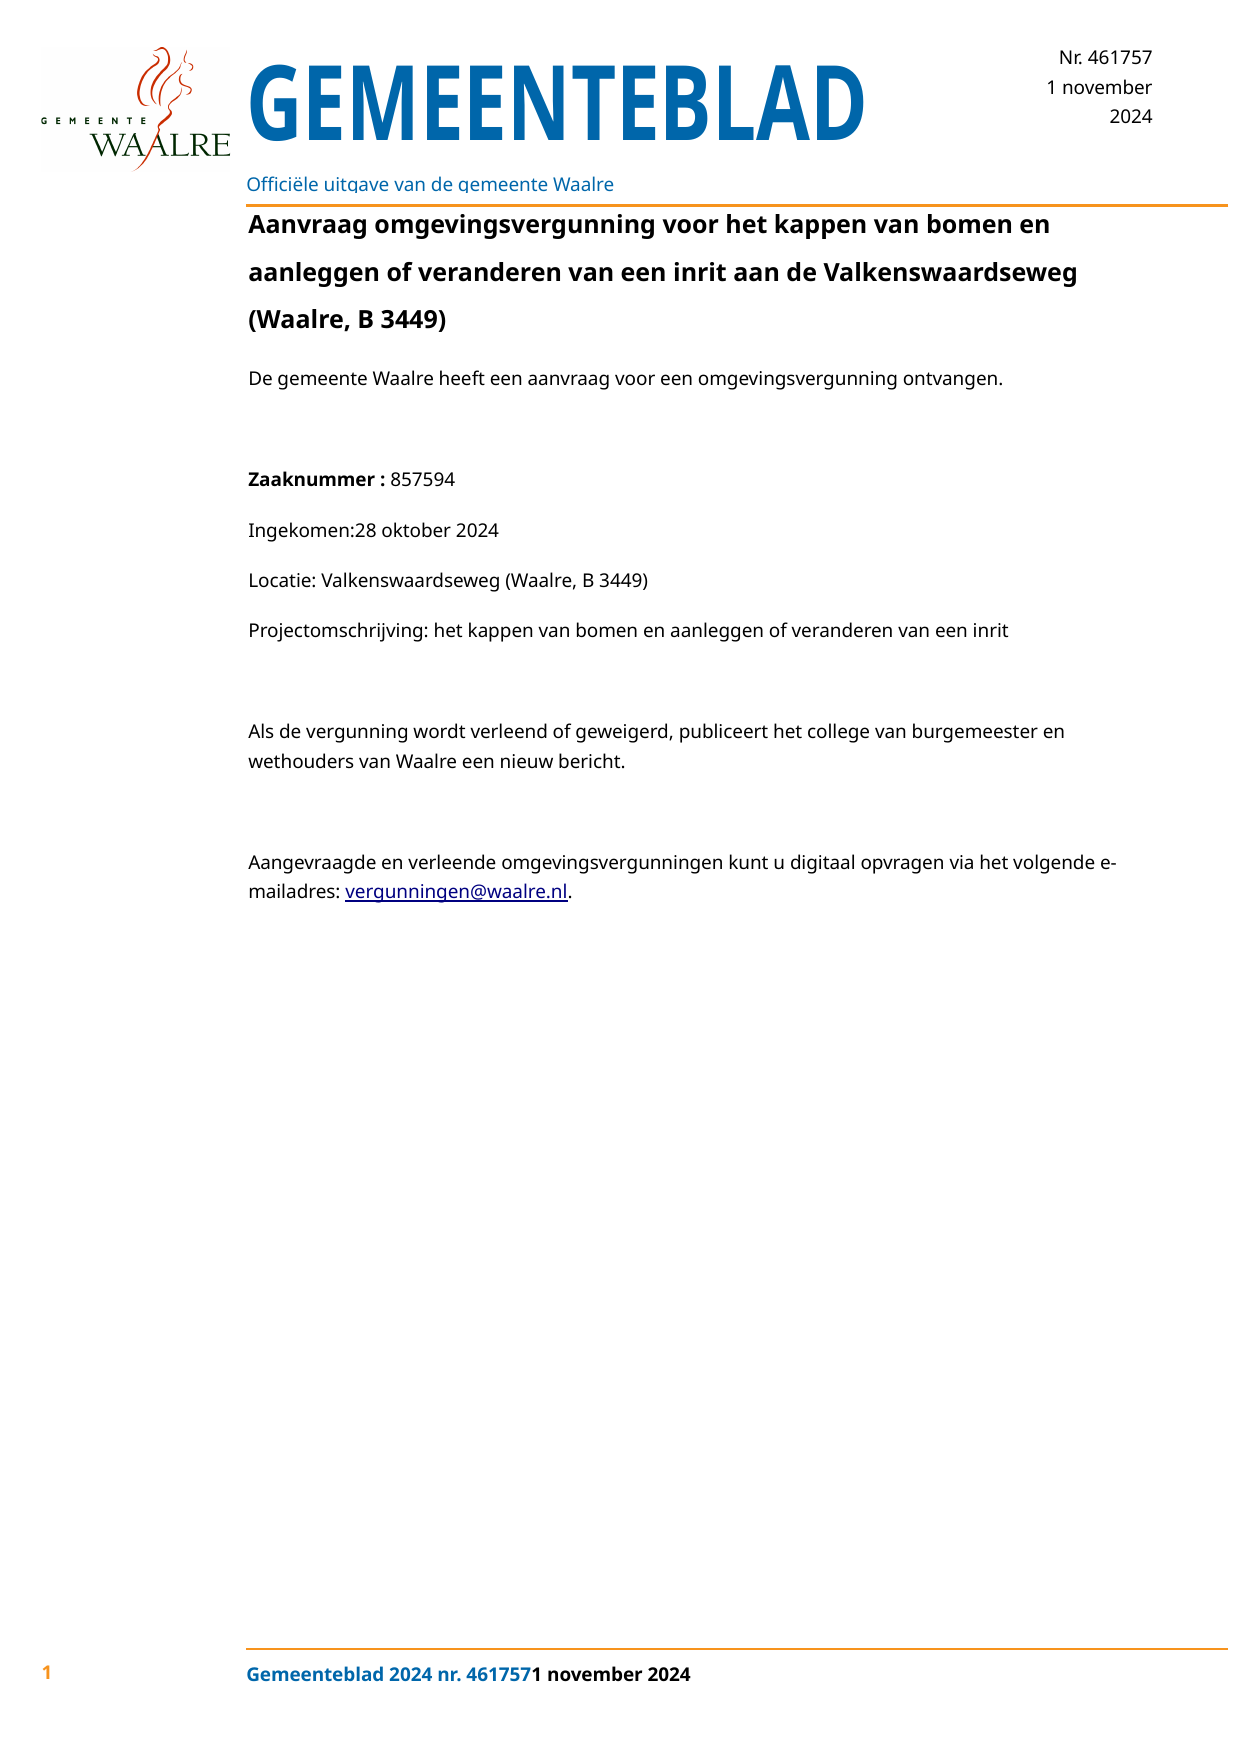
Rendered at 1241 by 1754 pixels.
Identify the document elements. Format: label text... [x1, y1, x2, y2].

text Locatie: Valkenswaardseweg (Waalre, B 3449) [248, 567, 1152, 593]
text Aangevraagde en verleende omgevingsvergunningen kunt u digitaal opvragen via het volgende e-mailadres: vergunningen@waalre.nl. [248, 849, 1152, 904]
text Aanvraag omgevingsvergunning voor het kappen van bomen en aanleggen of veranderen van een inrit aan de Valkenswaardseweg (Waalre, B 3449) [248, 207, 1152, 336]
text De gemeente Waalre heeft een aanvraag voor een omgevingsvergunning ontvangen. [248, 366, 1152, 391]
picture [41, 47, 231, 172]
text Projectomschrijving: het kappen van bomen en aanleggen of veranderen van een inrit [248, 618, 1152, 643]
text Ingekomen:28 oktober 2024 [248, 517, 1152, 542]
text Zaaknummer : 857594 [248, 466, 1152, 492]
text Als de vergunning wordt verleend of geweigerd, publiceert het college van burgemeester en wethouders van Waalre een nieuw bericht. [248, 718, 1152, 774]
